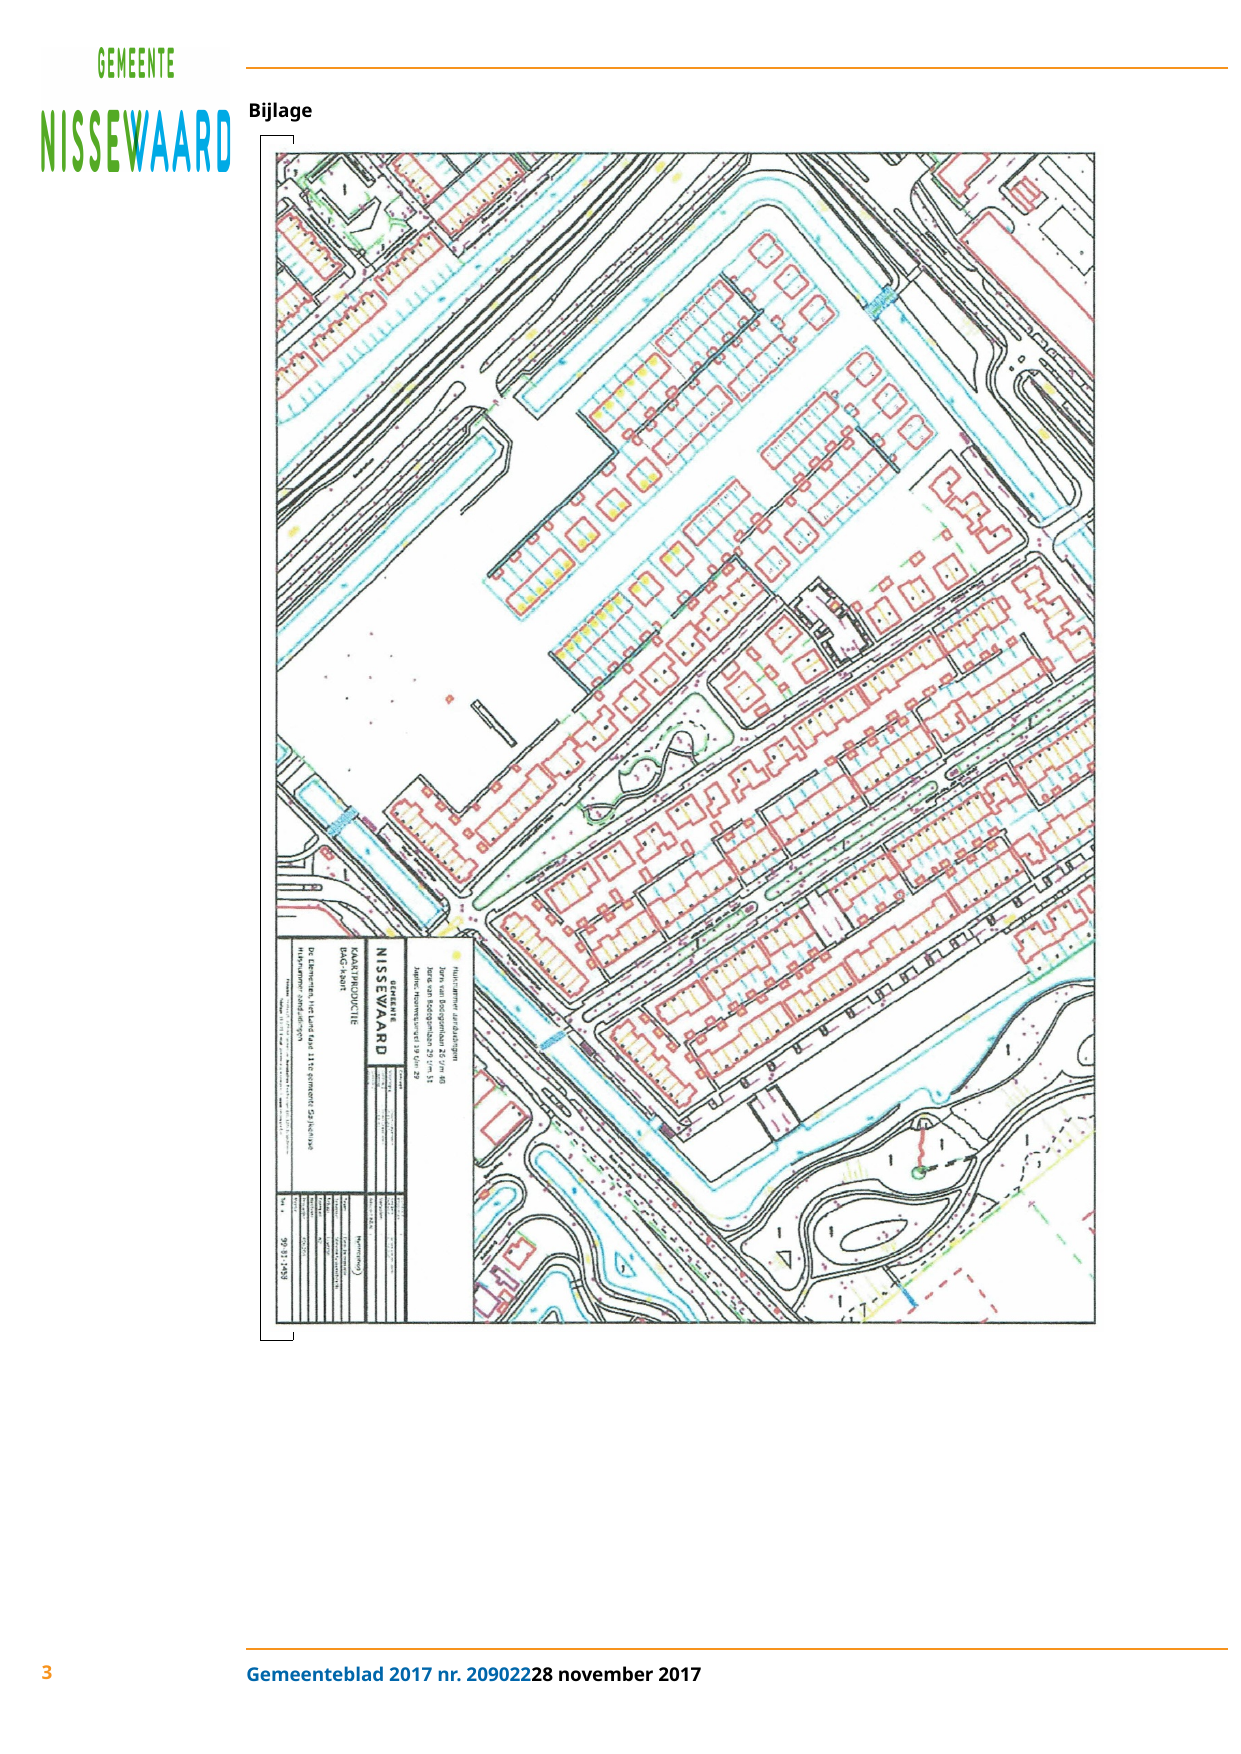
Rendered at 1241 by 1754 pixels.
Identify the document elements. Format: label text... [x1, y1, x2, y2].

text Bijlage [248, 95, 1152, 123]
picture [200, 151, 206, 172]
picture [176, 157, 187, 172]
picture [154, 157, 165, 172]
picture [222, 122, 227, 160]
picture [201, 122, 206, 138]
picture [41, 47, 231, 172]
picture [268, 144, 1104, 1332]
